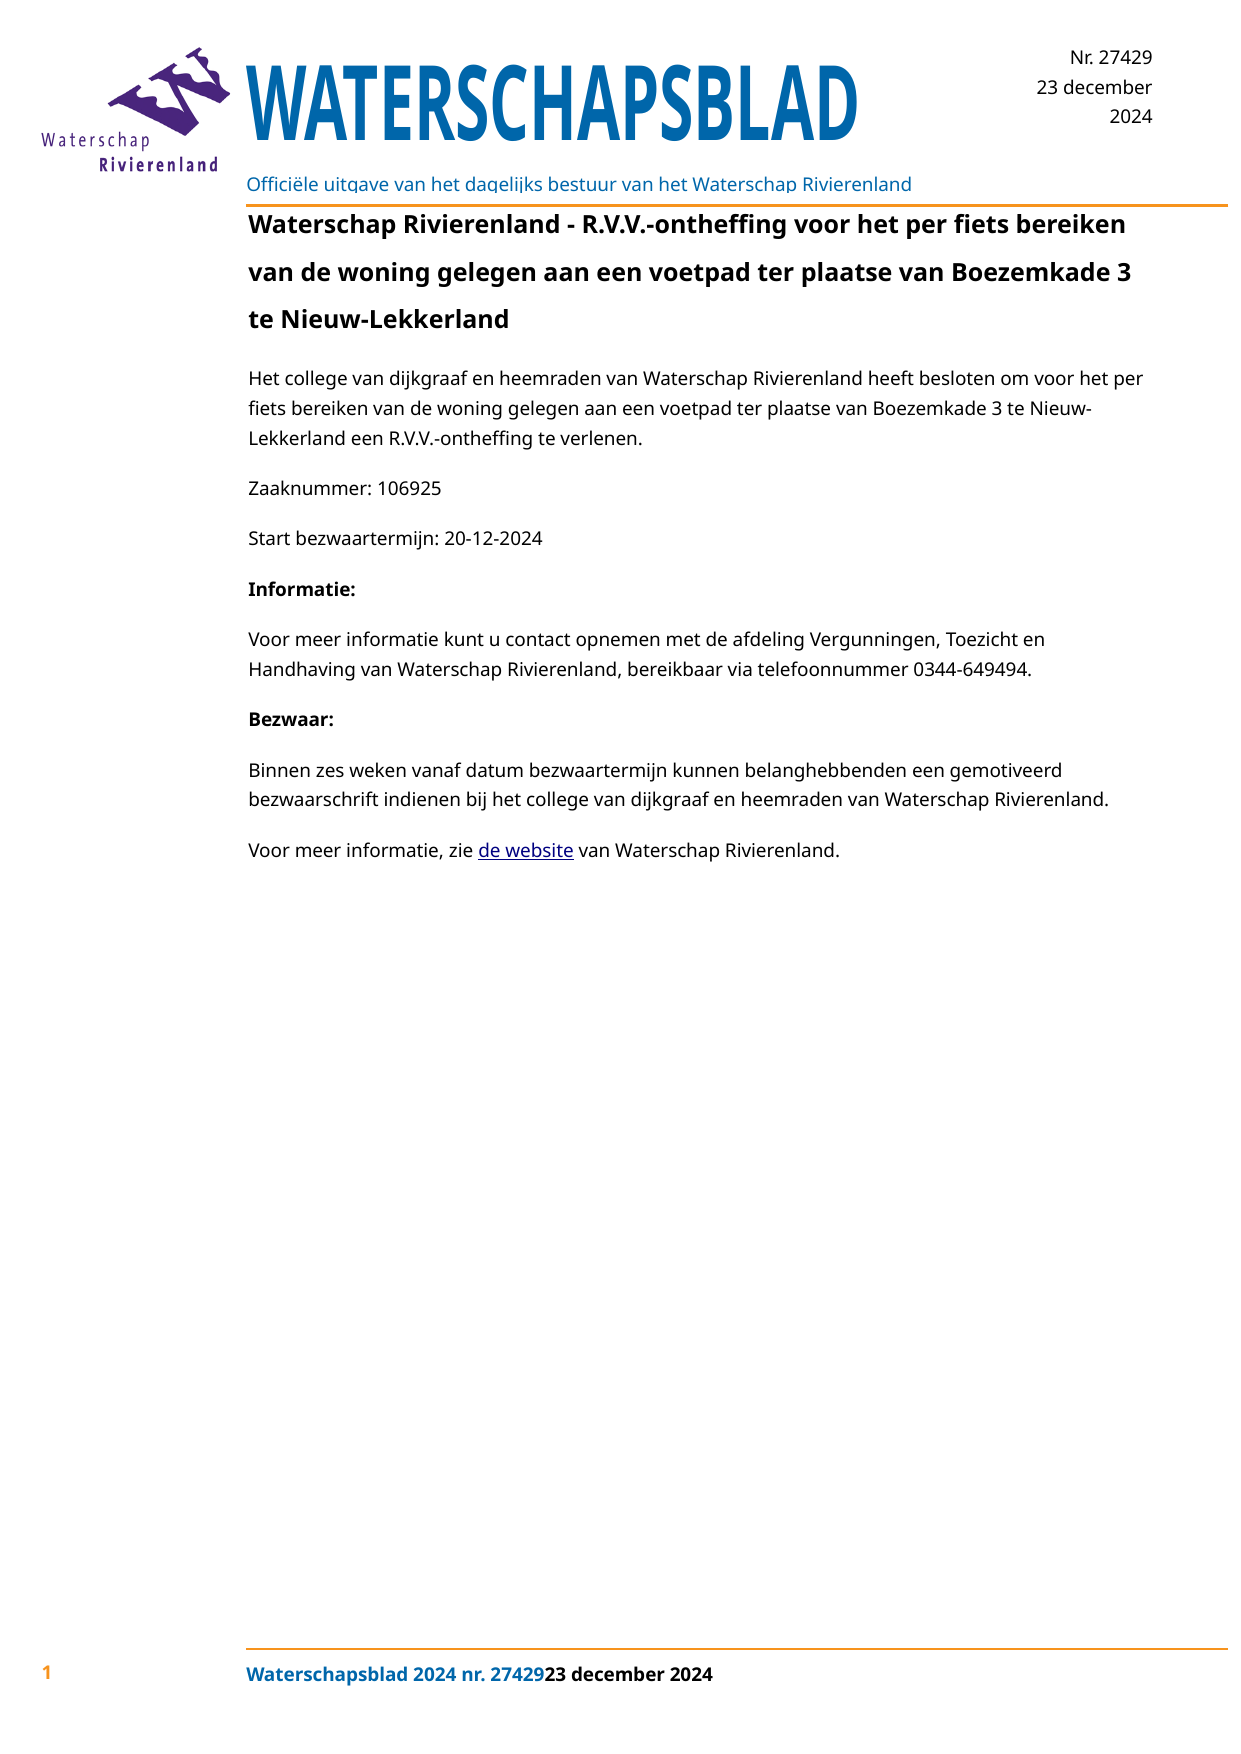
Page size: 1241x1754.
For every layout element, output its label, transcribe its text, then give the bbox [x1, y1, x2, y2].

picture [41, 47, 231, 172]
text Voor meer informatie kunt u contact opnemen met de afdeling Vergunningen, Toezicht en Handhaving van Waterschap Rivierenland, bereikbaar via telefoonnummer 0344-649494. [248, 626, 1152, 682]
text Waterschap Rivierenland - R.V.V.-ontheffing voor het per fiets bereiken van de woning gelegen aan een voetpad ter plaatse van Boezemkade 3 te Nieuw-Lekkerland [248, 207, 1152, 336]
text Het college van dijkgraaf en heemraden van Waterschap Rivierenland heeft besloten om voor het per fiets bereiken van de woning gelegen aan een voetpad ter plaatse van Boezemkade 3 te Nieuw-Lekkerland een R.V.V.-ontheffing te verlenen. [248, 366, 1152, 450]
text Binnen zes weken vanaf datum bezwaartermijn kunnen belanghebbenden een gemotiveerd bezwaarschrift indienen bij het college van dijkgraaf en heemraden van Waterschap Rivierenland. [248, 757, 1152, 812]
text Informatie: [248, 576, 1152, 602]
text Zaaknummer: 106925 [248, 475, 1152, 501]
text Bezwaar: [248, 706, 1152, 732]
text Voor meer informatie, zie de website van Waterschap Rivierenland. [248, 837, 1152, 862]
text Start bezwaartermijn: 20-12-2024 [248, 526, 1152, 551]
